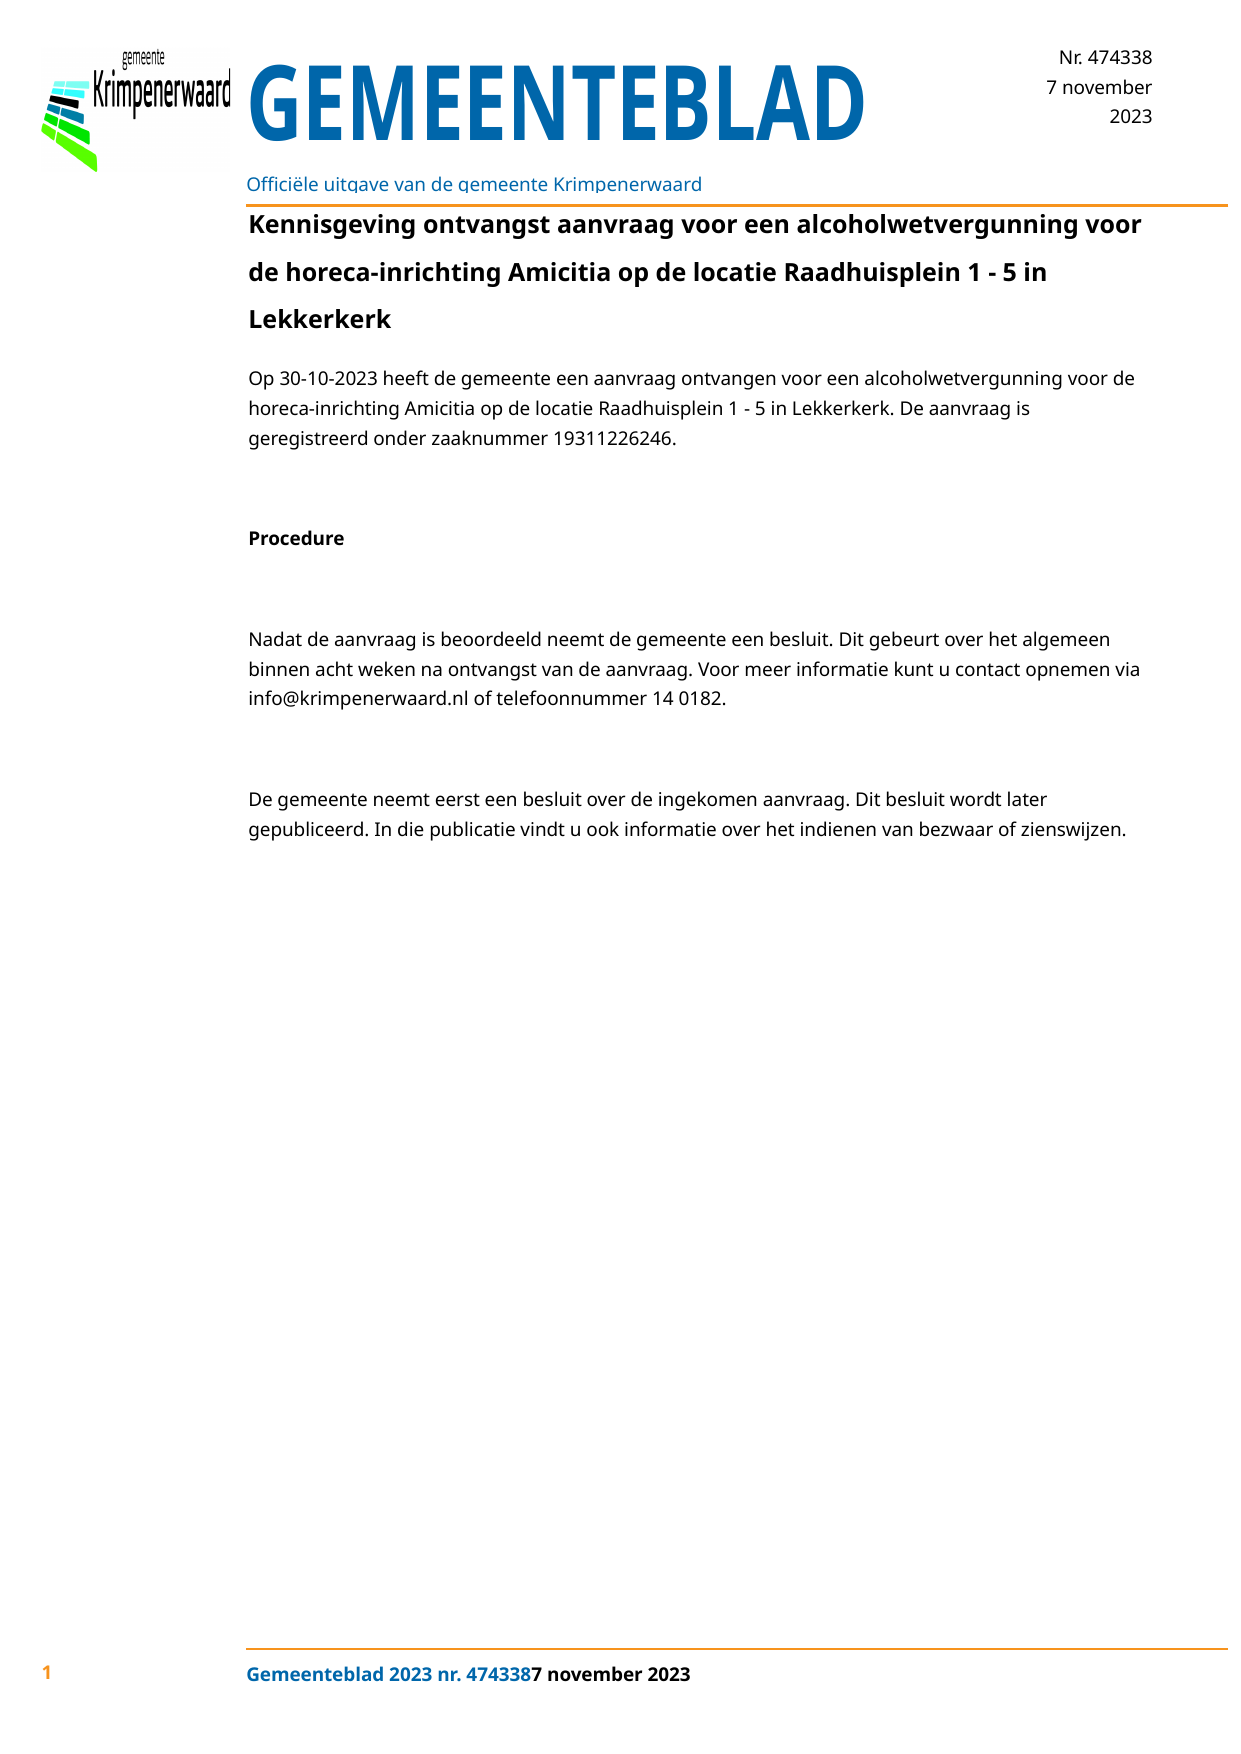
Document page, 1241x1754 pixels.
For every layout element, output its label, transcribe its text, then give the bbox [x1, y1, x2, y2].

text De gemeente neemt eerst een besluit over de ingekomen aanvraag. Dit besluit wordt later gepubliceerd. In die publicatie vindt u ook informatie over het indienen van bezwaar of zienswijzen. [248, 786, 1152, 842]
text Op 30-10-2023 heeft de gemeente een aanvraag ontvangen voor een alcoholwetvergunning voor de horeca-inrichting Amicitia op de locatie Raadhuisplein 1 - 5 in Lekkerkerk. De aanvraag is geregistreerd onder zaaknummer 19311226246. [248, 366, 1152, 450]
text Procedure [248, 526, 1152, 551]
text Nadat de aanvraag is beoordeeld neemt de gemeente een besluit. Dit gebeurt over het algemeen binnen acht weken na ontvangst van de aanvraag. Voor meer informatie kunt u contact opnemen via info@krimpenerwaard.nl of telefoonnummer 14 0182. [248, 626, 1152, 711]
picture [41, 47, 231, 172]
text Kennisgeving ontvangst aanvraag voor een alcoholwetvergunning voor de horeca-inrichting Amicitia op de locatie Raadhuisplein 1 - 5 in Lekkerkerk [248, 207, 1152, 336]
